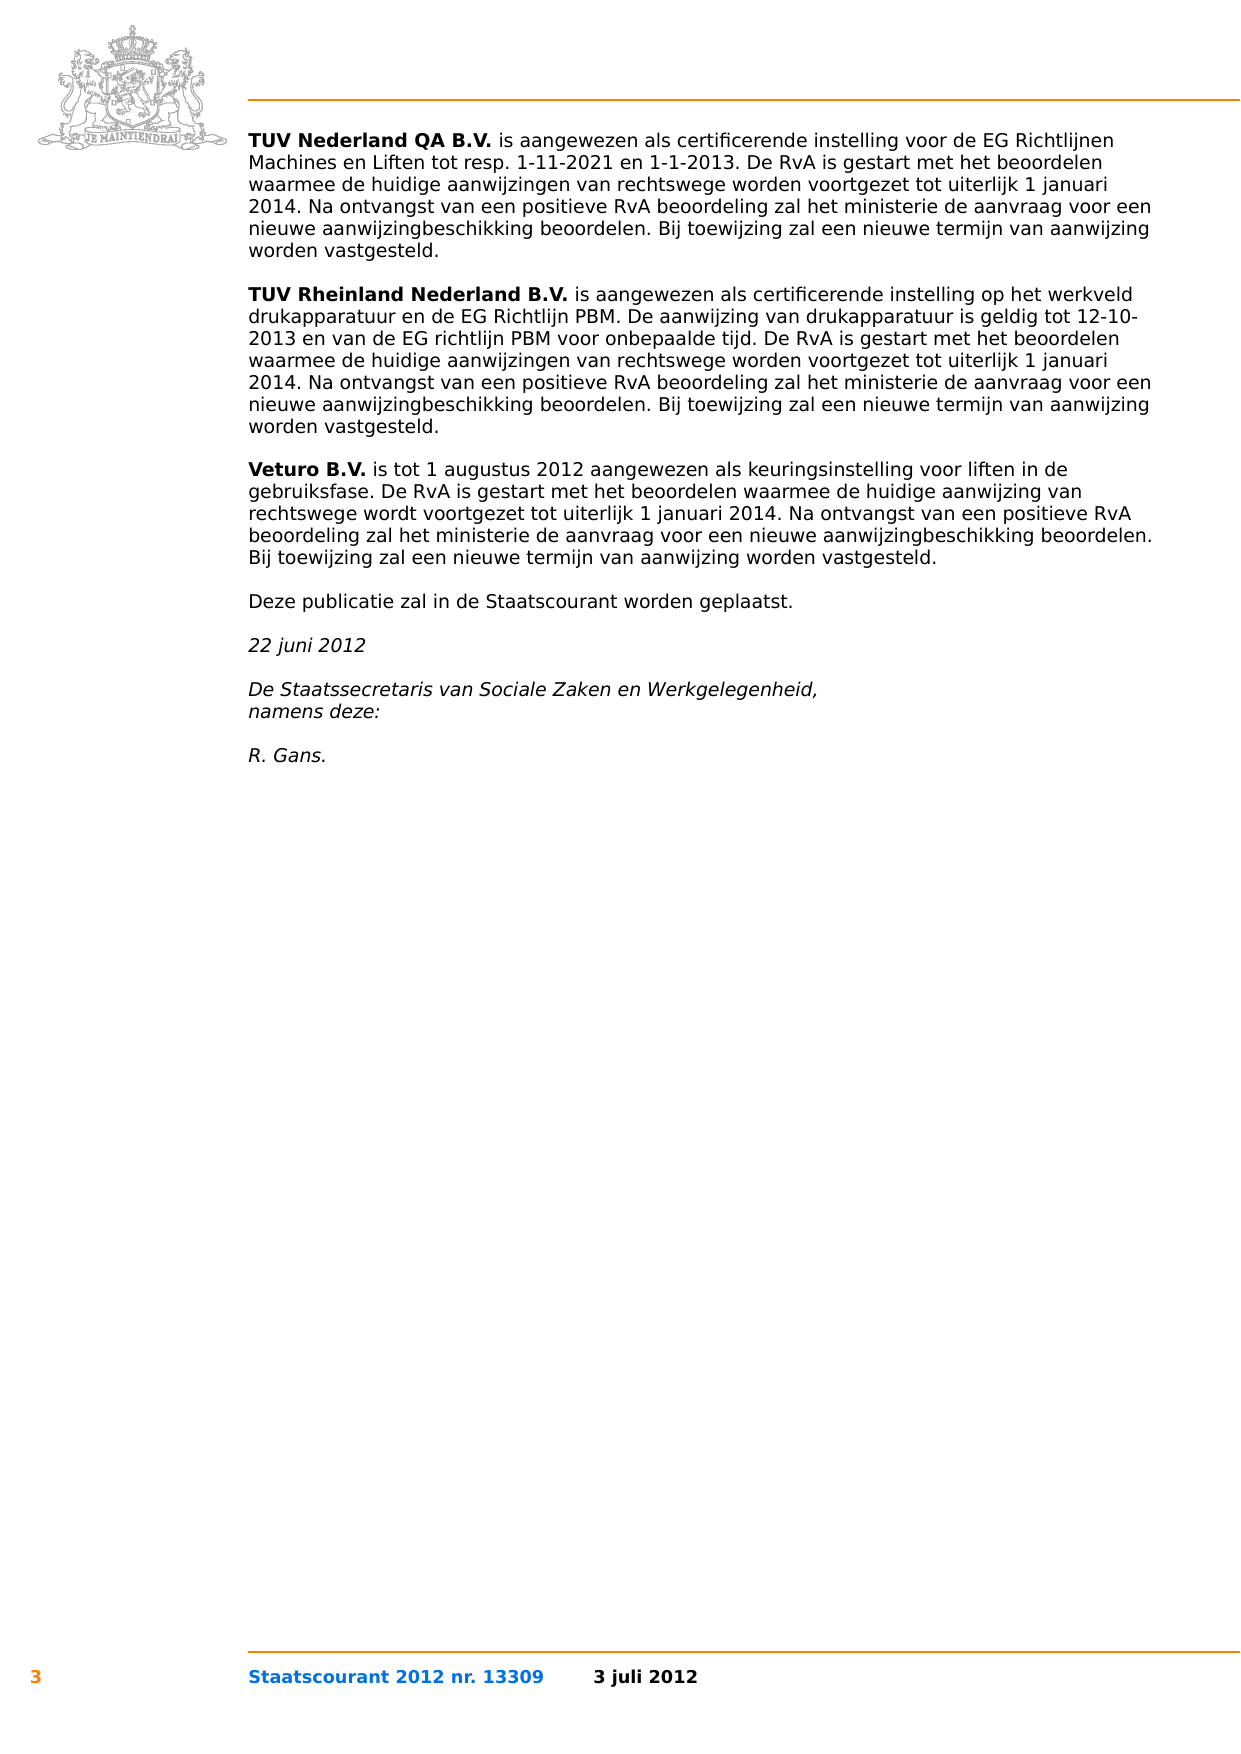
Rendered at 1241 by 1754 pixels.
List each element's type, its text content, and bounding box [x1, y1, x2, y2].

text 22 juni 2012 [248, 635, 1163, 657]
picture [38, 25, 227, 150]
text Deze publicatie zal in de Staatscourant worden geplaatst. [248, 591, 1163, 613]
text De Staatssecretaris van Sociale Zaken en Werkgelegenheid, namens deze: R. Gans. [248, 679, 1163, 767]
text TUV Nederland QA B.V. is aangewezen als certificerende instelling voor de EG Richtlijnen Machines en Liften tot resp. 1-11-2021 en 1-1-2013. De RvA is gestart met het beoordelen waarmee de huidige aanwijzingen van rechtswege worden voortgezet tot uiterlijk 1 januari 2014. Na ontvangst van een positieve RvA beoordeling zal het ministerie de aanvraag voor een nieuwe aanwijzingbeschikking beoordelen. Bij toewijzing zal een nieuwe termijn van aanwijzing worden vastgesteld. [248, 130, 1163, 262]
text Veturo B.V. is tot 1 augustus 2012 aangewezen als keuringsinstelling voor liften in de gebruiksfase. De RvA is gestart met het beoordelen waarmee de huidige aanwijzing van rechtswege wordt voortgezet tot uiterlijk 1 januari 2014. Na ontvangst van een positieve RvA beoordeling zal het ministerie de aanvraag voor een nieuwe aanwijzingbeschikking beoordelen. Bij toewijzing zal een nieuwe termijn van aanwijzing worden vastgesteld. [248, 459, 1163, 569]
text TUV Rheinland Nederland B.V. is aangewezen als certificerende instelling op het werkveld drukapparatuur en de EG Richtlijn PBM. De aanwijzing van drukapparatuur is geldig tot 12-10-2013 en van de EG richtlijn PBM voor onbepaalde tijd. De RvA is gestart met het beoordelen waarmee de huidige aanwijzingen van rechtswege worden voortgezet tot uiterlijk 1 januari 2014. Na ontvangst van een positieve RvA beoordeling zal het ministerie de aanvraag voor een nieuwe aanwijzingbeschikking beoordelen. Bij toewijzing zal een nieuwe termijn van aanwijzing worden vastgesteld. [248, 284, 1163, 437]
